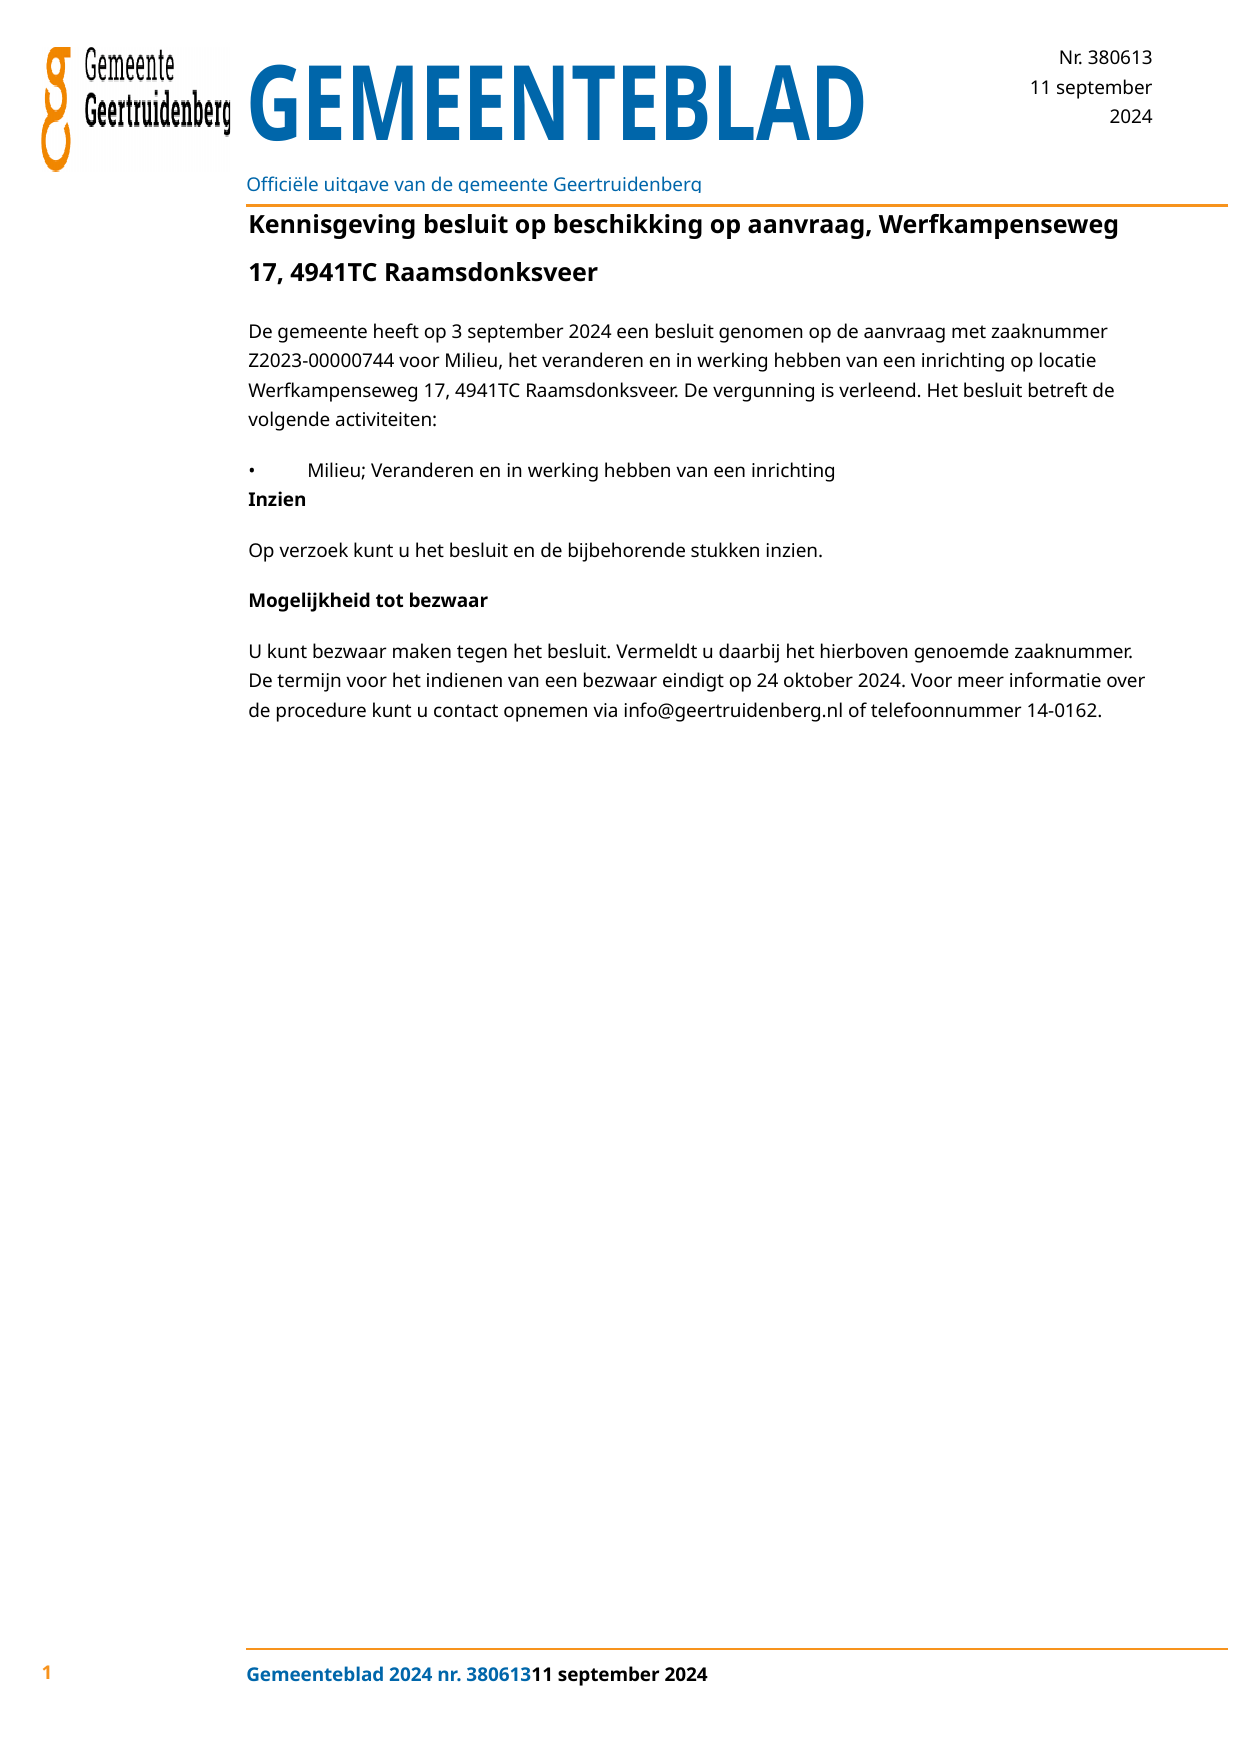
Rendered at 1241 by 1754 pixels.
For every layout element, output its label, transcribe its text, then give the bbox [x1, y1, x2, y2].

text Kennisgeving besluit op beschikking op aanvraag, Werfkampenseweg 17, 4941TC Raamsdonksveer [248, 207, 1152, 288]
picture [41, 47, 231, 172]
text U kunt bezwaar maken tegen het besluit. Vermeldt u daarbij het hierboven genoemde zaaknummer. De termijn voor het indienen van een bezwaar eindigt op 24 oktober 2024. Voor meer informatie over de procedure kunt u contact opnemen via info@geertruidenberg.nl of telefoonnummer 14-0162. [248, 638, 1152, 723]
list Milieu; Veranderen en in werking hebben van een inrichting [248, 457, 1152, 483]
text Op verzoek kunt u het besluit en de bijbehorende stukken inzien. [248, 537, 1152, 563]
text Inzien [248, 487, 1152, 512]
text Mogelijkheid tot bezwaar [248, 587, 1152, 613]
text De gemeente heeft op 3 september 2024 een besluit genomen op de aanvraag met zaaknummer Z2023-00000744 voor Milieu, het veranderen en in werking hebben van een inrichting op locatie Werfkampenseweg 17, 4941TC Raamsdonksveer. De vergunning is verleend. Het besluit betreft de volgende activiteiten: [248, 318, 1152, 432]
